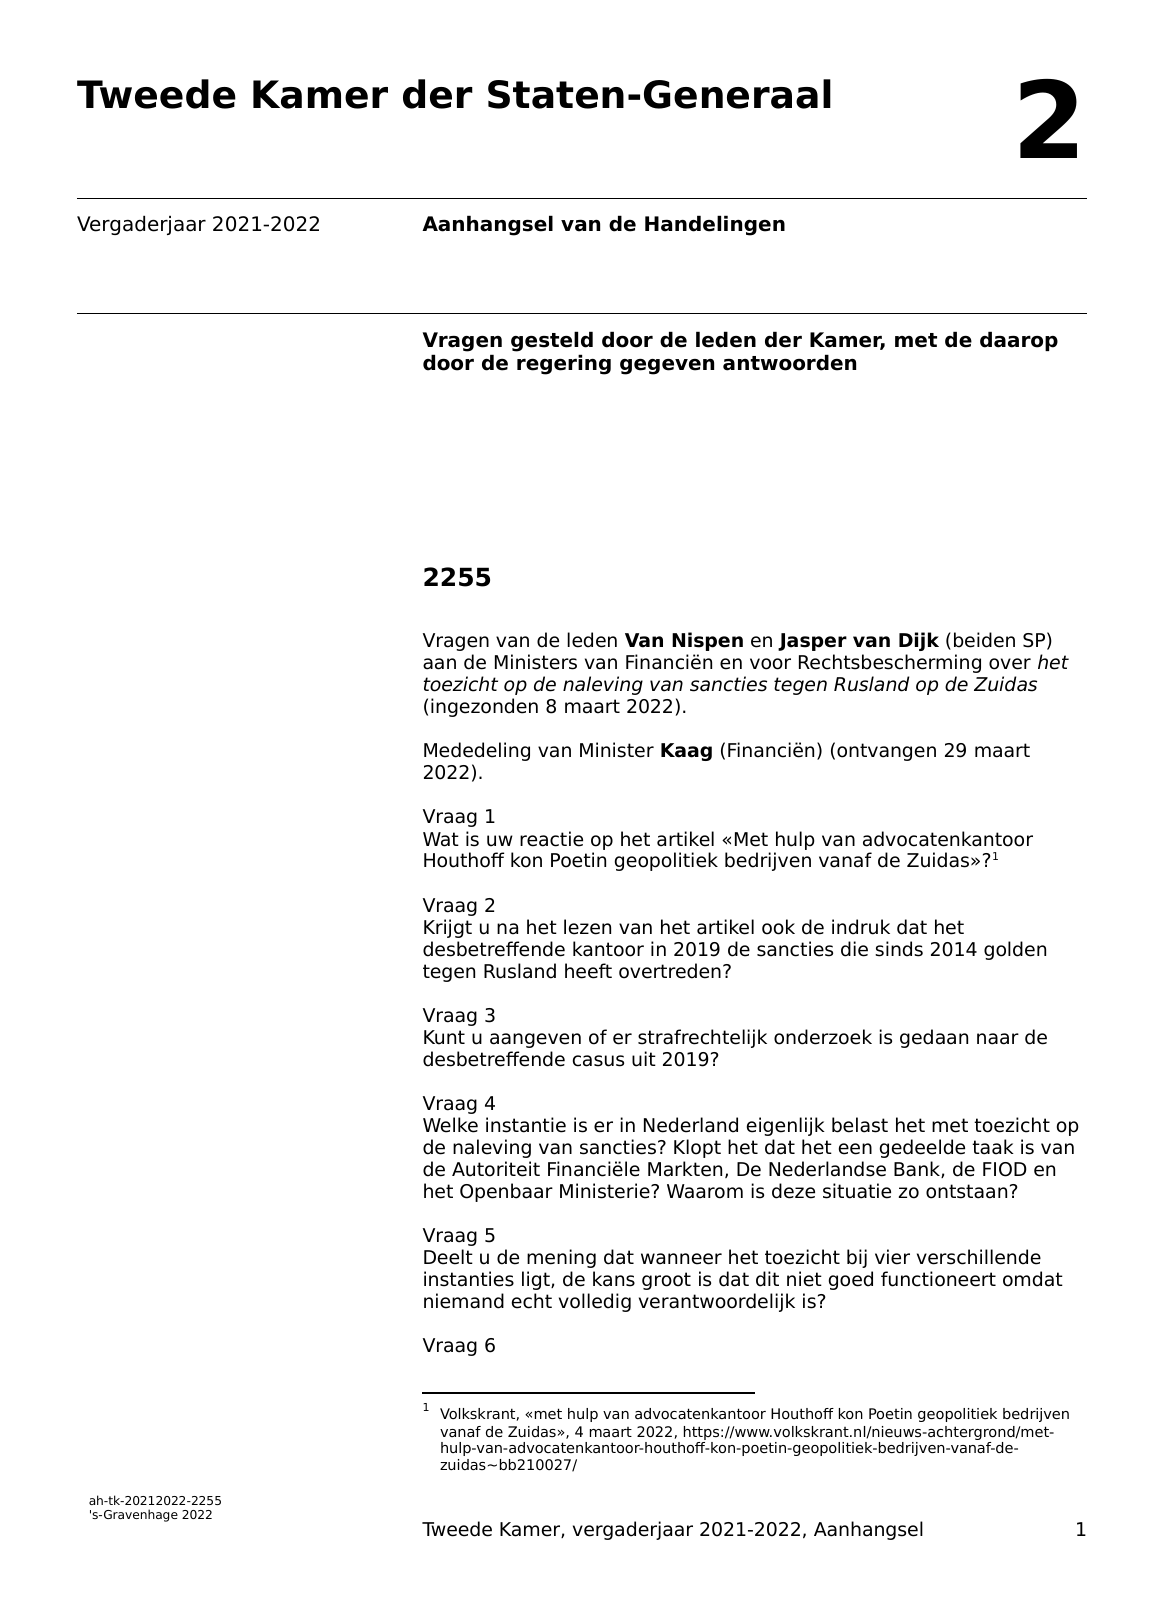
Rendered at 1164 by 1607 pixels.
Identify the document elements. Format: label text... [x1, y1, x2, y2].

text 2255 [422, 563, 1087, 592]
text 's-Gravenhage 2022 [88, 1508, 323, 1522]
table_cell Aanhangsel van de Handelingen [422, 199, 1087, 313]
text Mededeling van Minister Kaag (Financiën) (ontvangen 29 maart 2022). [422, 740, 1087, 784]
text Vraag 3 [422, 1005, 1087, 1027]
text Krijgt u na het lezen van het artikel ook de indruk dat het desbetreffende kantoor in 2019 de sancties die sinds 2014 golden tegen Rusland heeft overtreden? [422, 917, 1087, 982]
text Vraag 1 [422, 806, 1087, 828]
text ah-tk-20212022-2255 [88, 1494, 323, 1508]
table_header 2 [886, 59, 1087, 198]
table_cell Vragen gesteld door de leden der Kamer, met de daarop door de regering gegeven antwoorden [422, 314, 1087, 375]
text Volkskrant, «met hulp van advocatenkantoor Houthoff kon Poetin geopolitiek bedrijven vanaf de Zuidas», 4 maart 2022, https://www.volkskrant.nl/nieuws-achtergrond/met-hulp-van-advocatenkantoor-houthoff-kon-poetin-geopolitiek-bedrijven-vanaf-de-zuidas~bb210027/ [422, 1402, 1087, 1474]
text Vraag 5 [422, 1225, 1087, 1247]
text Vraag 4 [422, 1093, 1087, 1115]
text Wat is uw reactie op het artikel «Met hulp van advocatenkantoor Houthoff kon Poetin geopolitiek bedrijven vanaf de Zuidas»? [422, 828, 1087, 872]
table_cell [77, 314, 422, 375]
table_cell Vergaderjaar 2021-2022 [77, 199, 422, 313]
text Vraag 6 [422, 1335, 1087, 1357]
text Welke instantie is er in Nederland eigenlijk belast het met toezicht op de naleving van sancties? Klopt het dat het een gedeelde taak is van de Autoriteit Financiële Markten, De Nederlandse Bank, de FIOD en het Openbaar Ministerie? Waarom is deze situatie zo ontstaan? [422, 1115, 1087, 1203]
text Vraag 2 [422, 894, 1087, 917]
text Deelt u de mening dat wanneer het toezicht bij vier verschillende instanties ligt, de kans groot is dat dit niet goed functioneert omdat niemand echt volledig verantwoordelijk is? [422, 1247, 1087, 1313]
table_header Tweede Kamer der Staten-Generaal [77, 59, 886, 198]
text Kunt u aangeven of er strafrechtelijk onderzoek is gedaan naar de desbetreffende casus uit 2019? [422, 1027, 1087, 1071]
text Vragen van de leden Van Nispen en Jasper van Dijk (beiden SP) aan de Ministers van Financiën en voor Rechtsbescherming over het toezicht op de naleving van sancties tegen Rusland op de Zuidas (ingezonden 8 maart 2022). [422, 630, 1087, 718]
